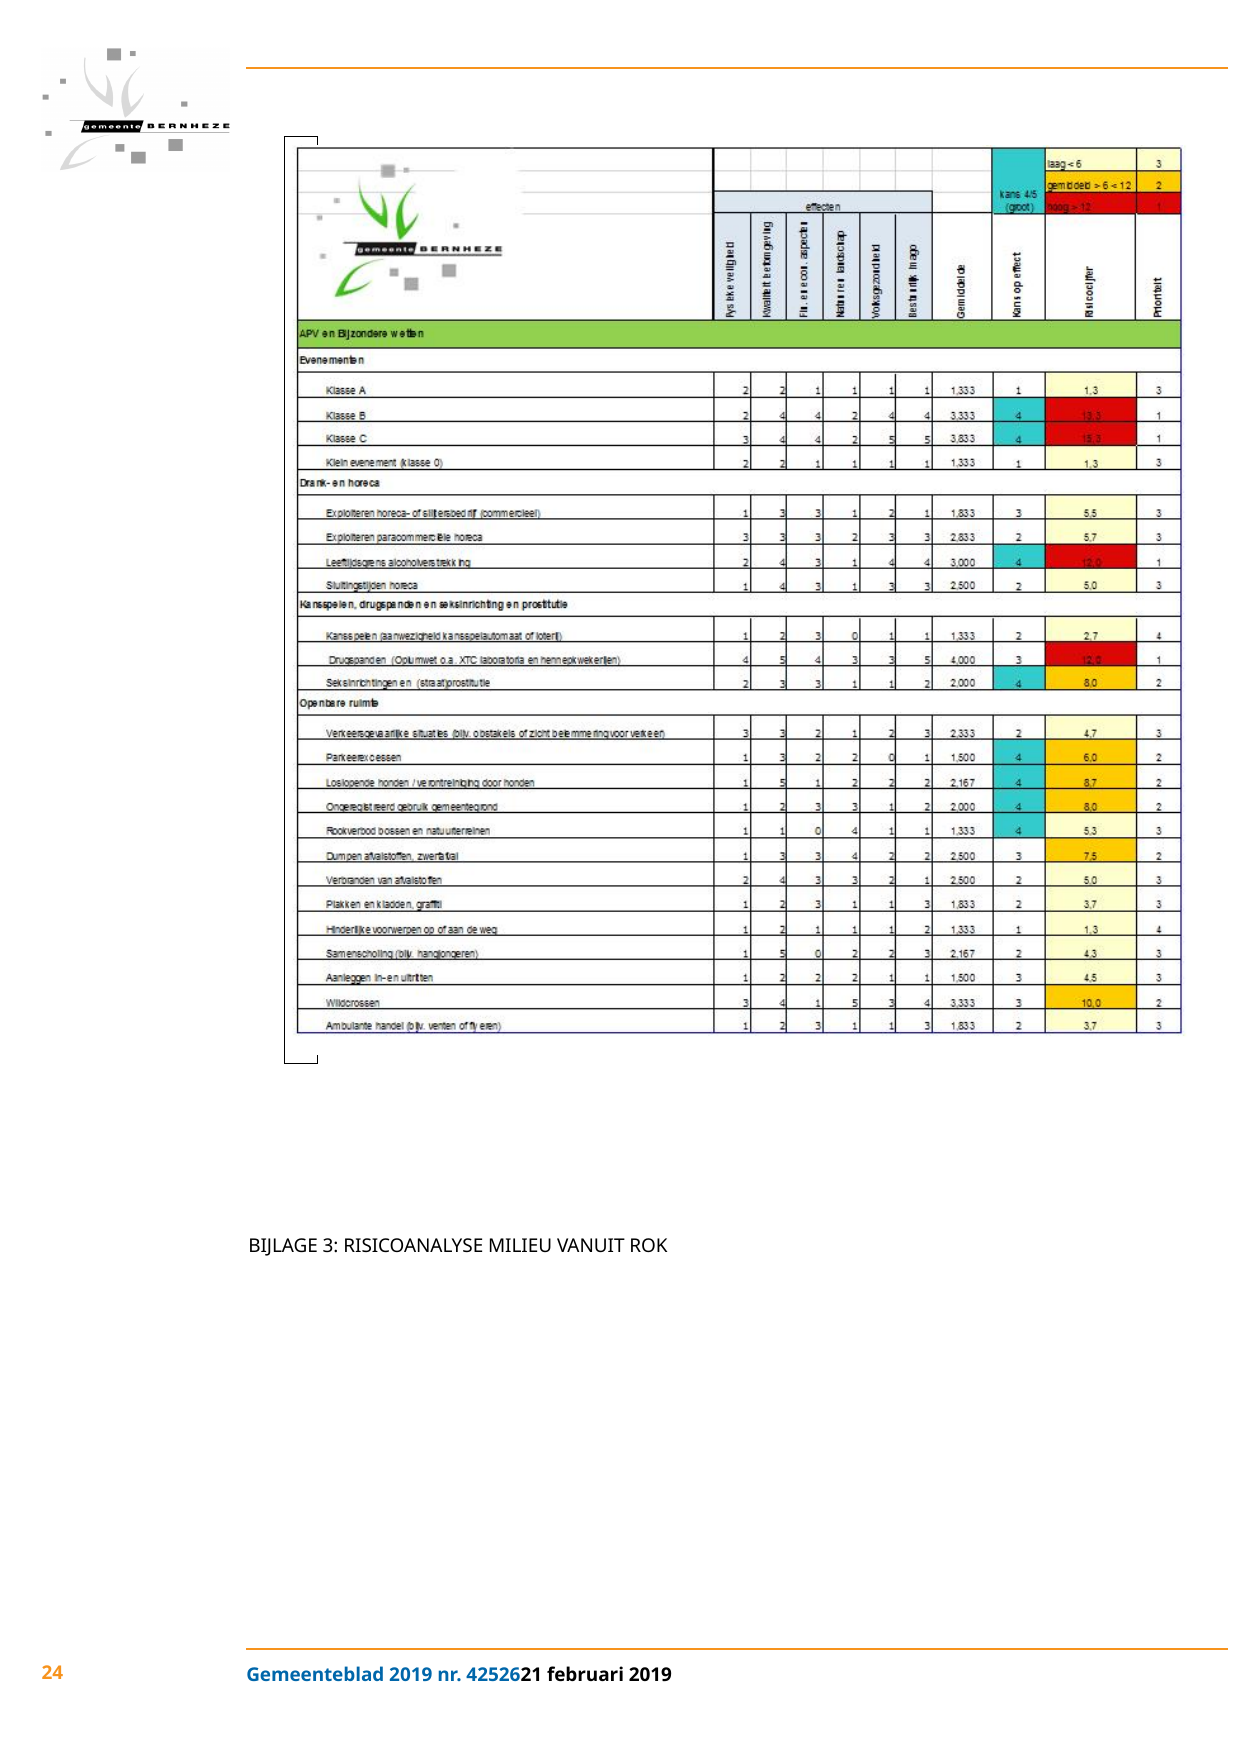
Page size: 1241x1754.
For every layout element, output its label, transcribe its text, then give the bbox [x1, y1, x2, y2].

picture [292, 145, 1197, 1055]
picture [41, 47, 231, 172]
text BIJLAGE 3: RISICOANALYSE MILIEU VANUIT ROK [248, 1233, 1152, 1258]
